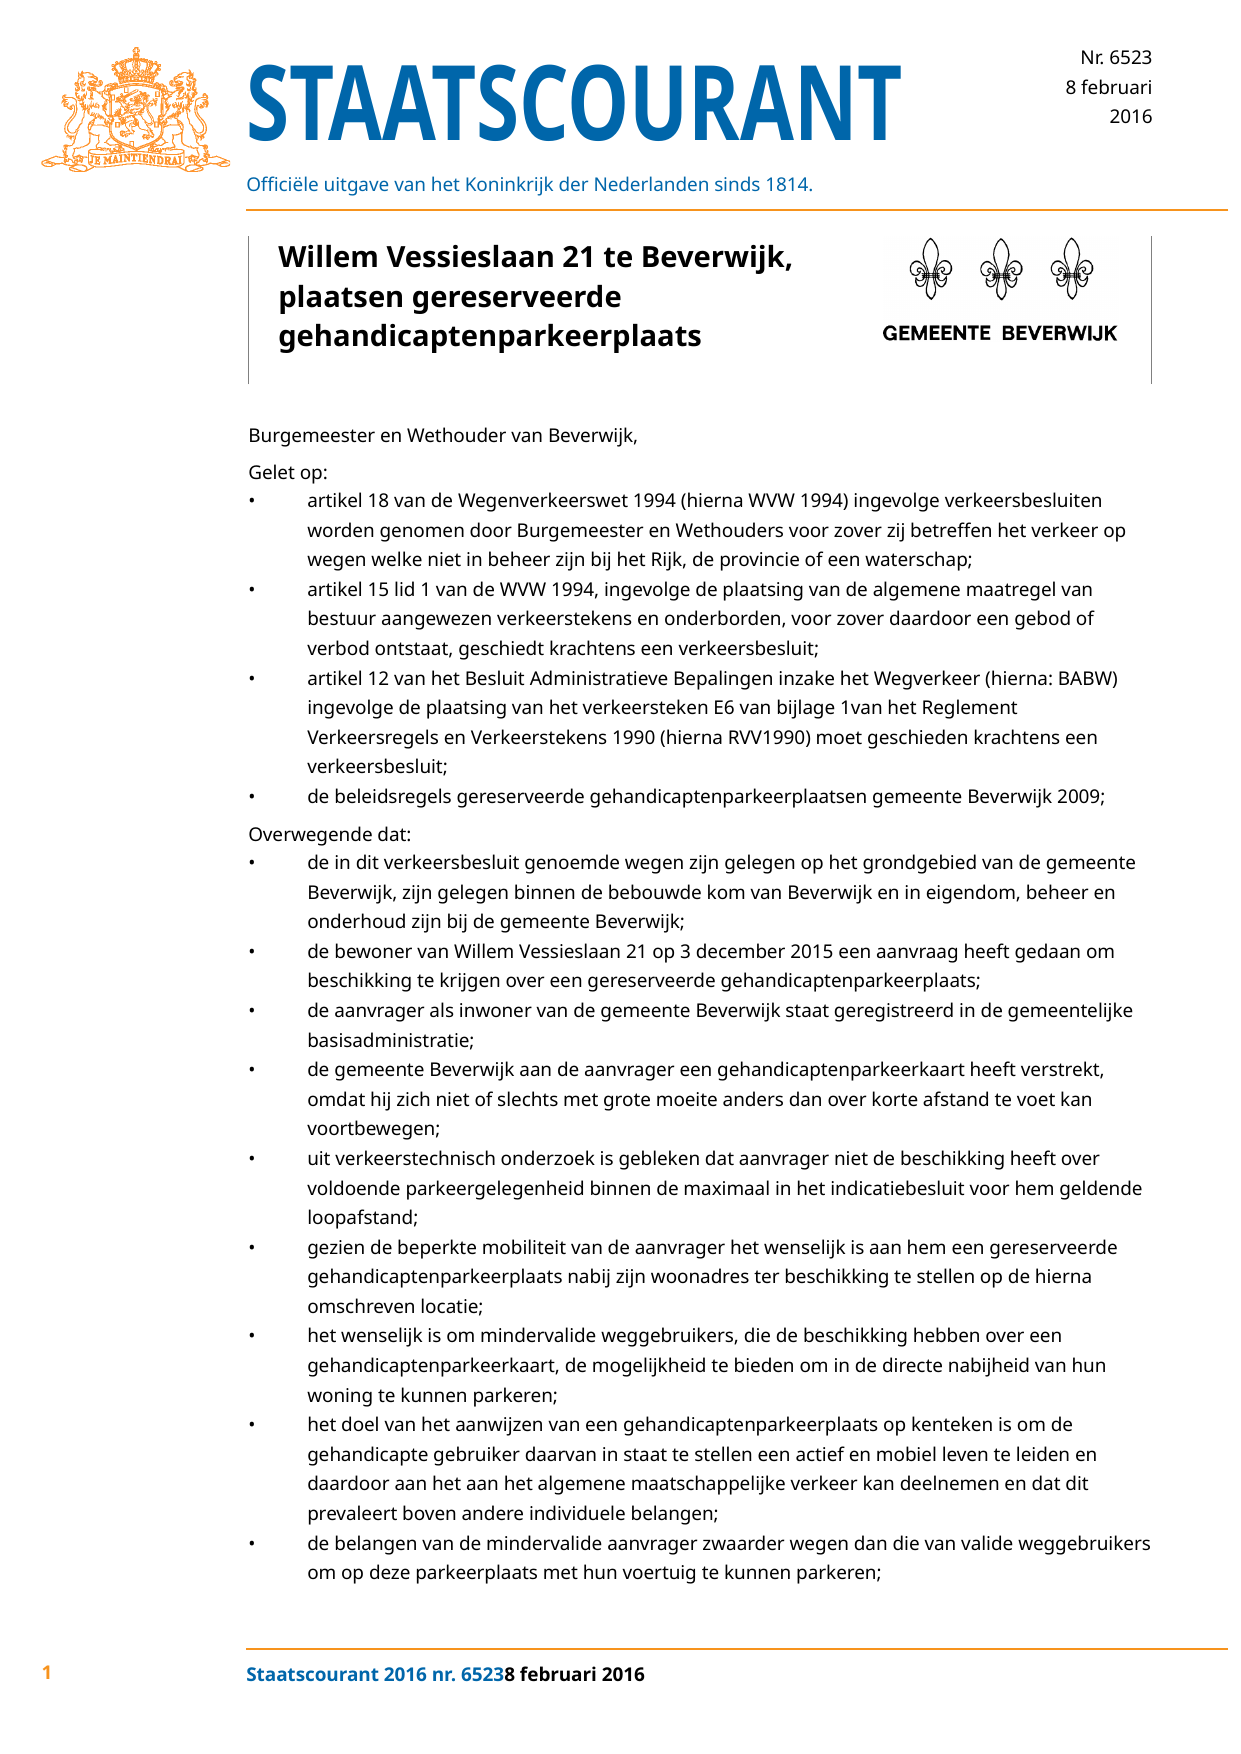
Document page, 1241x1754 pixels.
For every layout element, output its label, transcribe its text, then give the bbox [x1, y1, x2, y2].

list de gemeente Beverwijk aan de aanvrager een gehandicaptenparkeerkaart heeft verstrekt, omdat hij zich niet of slechts met grote moeite anders dan over korte afstand te voet kan voortbewegen; [248, 1056, 1152, 1141]
list gezien de beperkte mobiliteit van de aanvrager het wenselijk is aan hem een gereserveerde gehandicaptenparkeerplaats nabij zijn woonadres ter beschikking te stellen op de hierna omschreven locatie; [248, 1234, 1152, 1319]
list de in dit verkeersbesluit genoemde wegen zijn gelegen op het grondgebied van de gemeente Beverwijk, zijn gelegen binnen de bebouwde kom van Beverwijk en in eigendom, beheer en onderhoud zijn bij de gemeente Beverwijk; [248, 849, 1152, 934]
list de aanvrager als inwoner van de gemeente Beverwijk staat geregistreerd in de gemeentelijke basisadministratie; [248, 997, 1152, 1053]
picture [41, 47, 231, 172]
list de bewoner van Willem Vessieslaan 21 op 3 december 2015 een aanvraag heeft gedaan om beschikking te krijgen over een gereserveerde gehandicaptenparkeerplaats; [248, 938, 1152, 993]
list de belangen van de mindervalide aanvrager zwaarder wegen dan die van valide weggebruikers om op deze parkeerplaats met hun voertuig te kunnen parkeren; [248, 1530, 1152, 1585]
list het wenselijk is om mindervalide weggebruikers, die de beschikking hebben over een gehandicaptenparkeerkaart, de mogelijkheid te bieden om in de directe nabijheid van hun woning te kunnen parkeren; [248, 1323, 1152, 1408]
list de beleidsregels gereserveerde gehandicaptenparkeerplaatsen gemeente Beverwijk 2009; [248, 783, 1152, 809]
table_header [850, 236, 1151, 384]
list artikel 12 van het Besluit Administratieve Bepalingen inzake het Wegverkeer (hierna: BABW) ingevolge de plaatsing van het verkeersteken E6 van bijlage 1van het Reglement Verkeersregels en Verkeerstekens 1990 (hierna RVV1990) moet geschieden krachtens een verkeersbesluit; [248, 665, 1152, 779]
list uit verkeerstechnisch onderzoek is gebleken dat aanvrager niet de beschikking heeft over voldoende parkeergelegenheid binnen de maximaal in het indicatiebesluit voor hem geldende loopafstand; [248, 1145, 1152, 1230]
list artikel 18 van de Wegenverkeerswet 1994 (hierna WVW 1994) ingevolge verkeersbesluiten worden genomen door Burgemeester en Wethouders voor zover zij betreffen het verkeer op wegen welke niet in beheer zijn bij het Rijk, de provincie of een waterschap; [248, 487, 1152, 572]
picture [882, 236, 1119, 342]
text Burgemeester en Wethouder van Beverwijk, [248, 422, 1152, 448]
text Gelet op: [248, 459, 1152, 485]
text Overwegende dat: [248, 821, 1152, 847]
table_header Willem Vessieslaan 21 te Beverwijk, plaatsen gereserveerde gehandicaptenparkeerplaats [249, 236, 850, 384]
list het doel van het aanwijzen van een gehandicaptenparkeerplaats op kenteken is om de gehandicapte gebruiker daarvan in staat te stellen een actief en mobiel leven te leiden en daardoor aan het aan het algemene maatschappelijke verkeer kan deelnemen en dat dit prevaleert boven andere individuele belangen; [248, 1411, 1152, 1526]
list artikel 15 lid 1 van de WVW 1994, ingevolge de plaatsing van de algemene maatregel van bestuur aangewezen verkeerstekens en onderborden, voor zover daardoor een gebod of verbod ontstaat, geschiedt krachtens een verkeersbesluit; [248, 576, 1152, 661]
